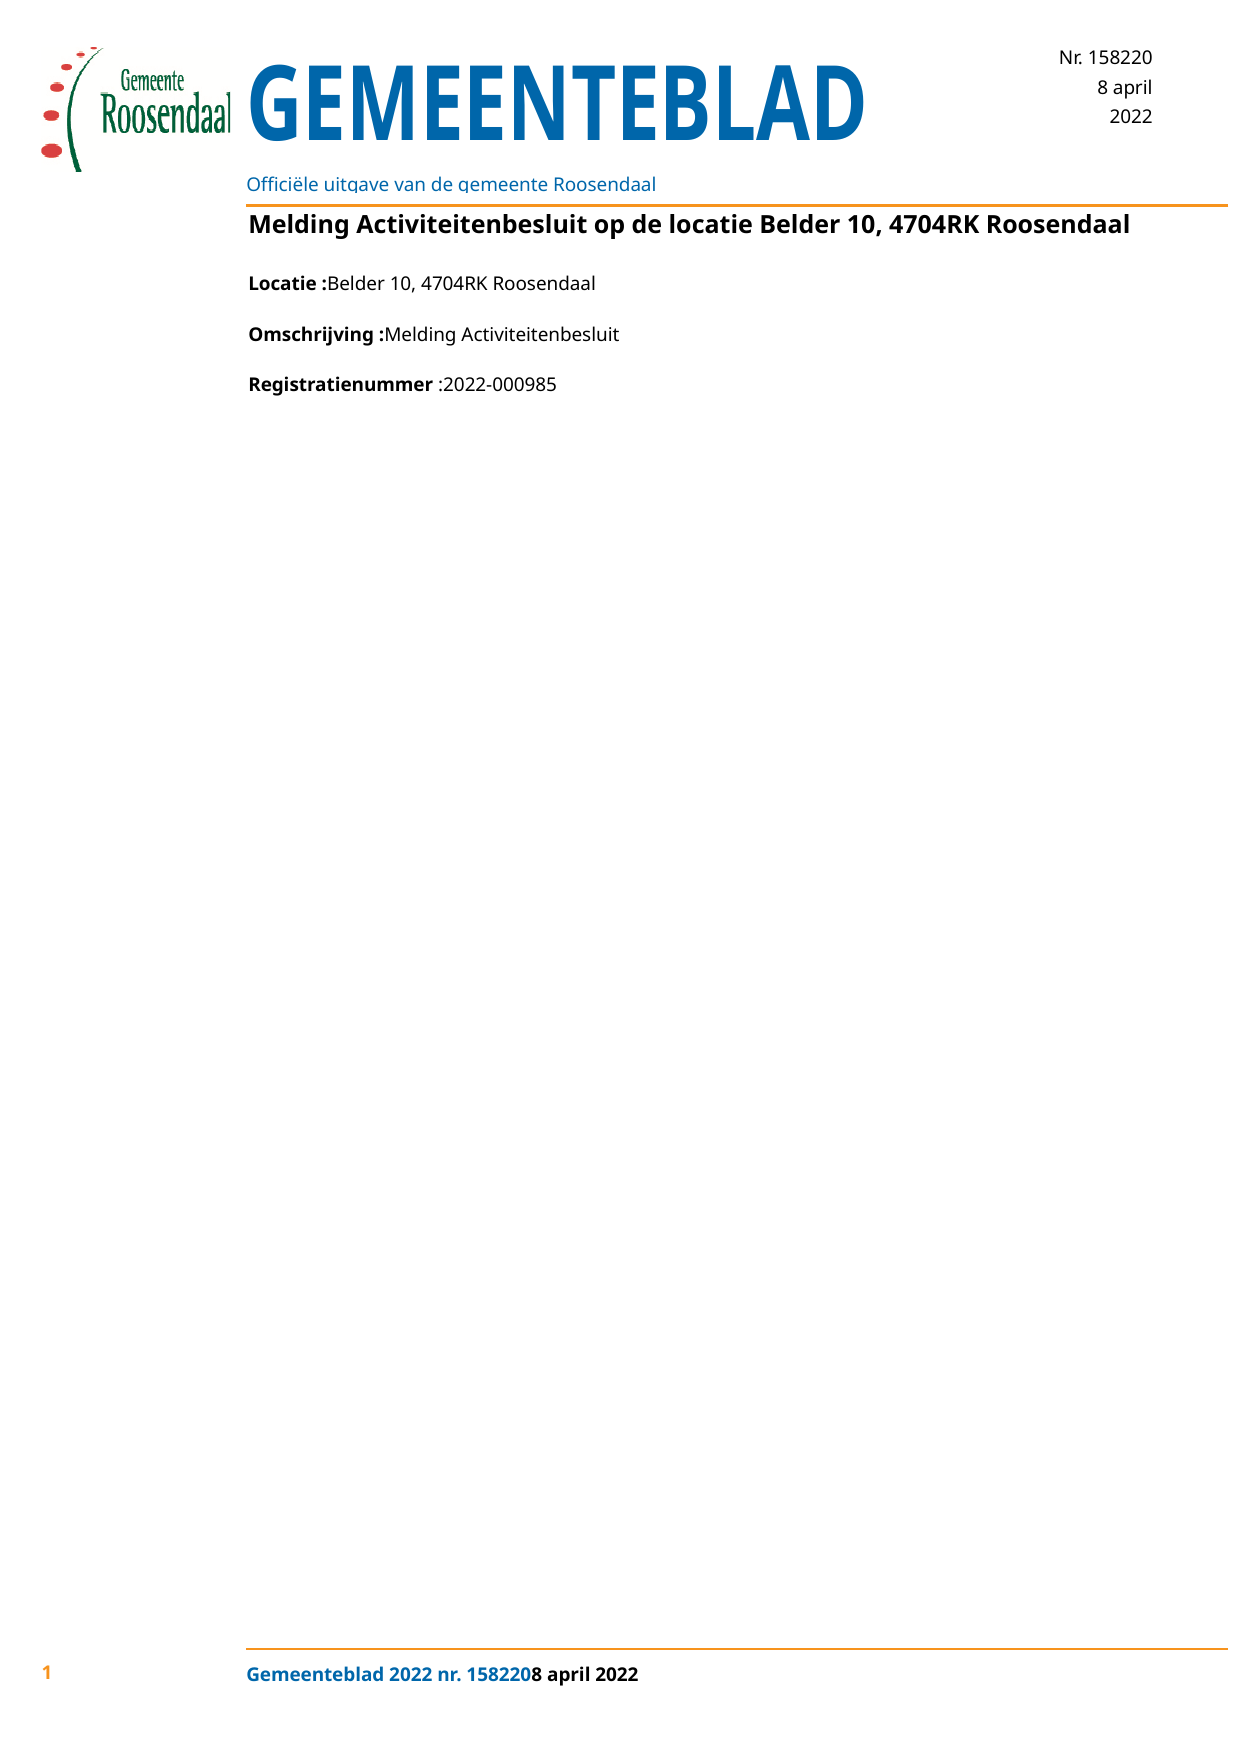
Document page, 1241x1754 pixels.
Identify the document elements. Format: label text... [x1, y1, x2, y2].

text Omschrijving :Melding Activiteitenbesluit [248, 321, 1152, 346]
picture [41, 47, 231, 172]
text Melding Activiteitenbesluit op de locatie Belder 10, 4704RK Roosendaal [248, 207, 1152, 241]
text Locatie :Belder 10, 4704RK Roosendaal [248, 270, 1152, 296]
text Registratienummer :2022-000985 [248, 371, 1152, 397]
